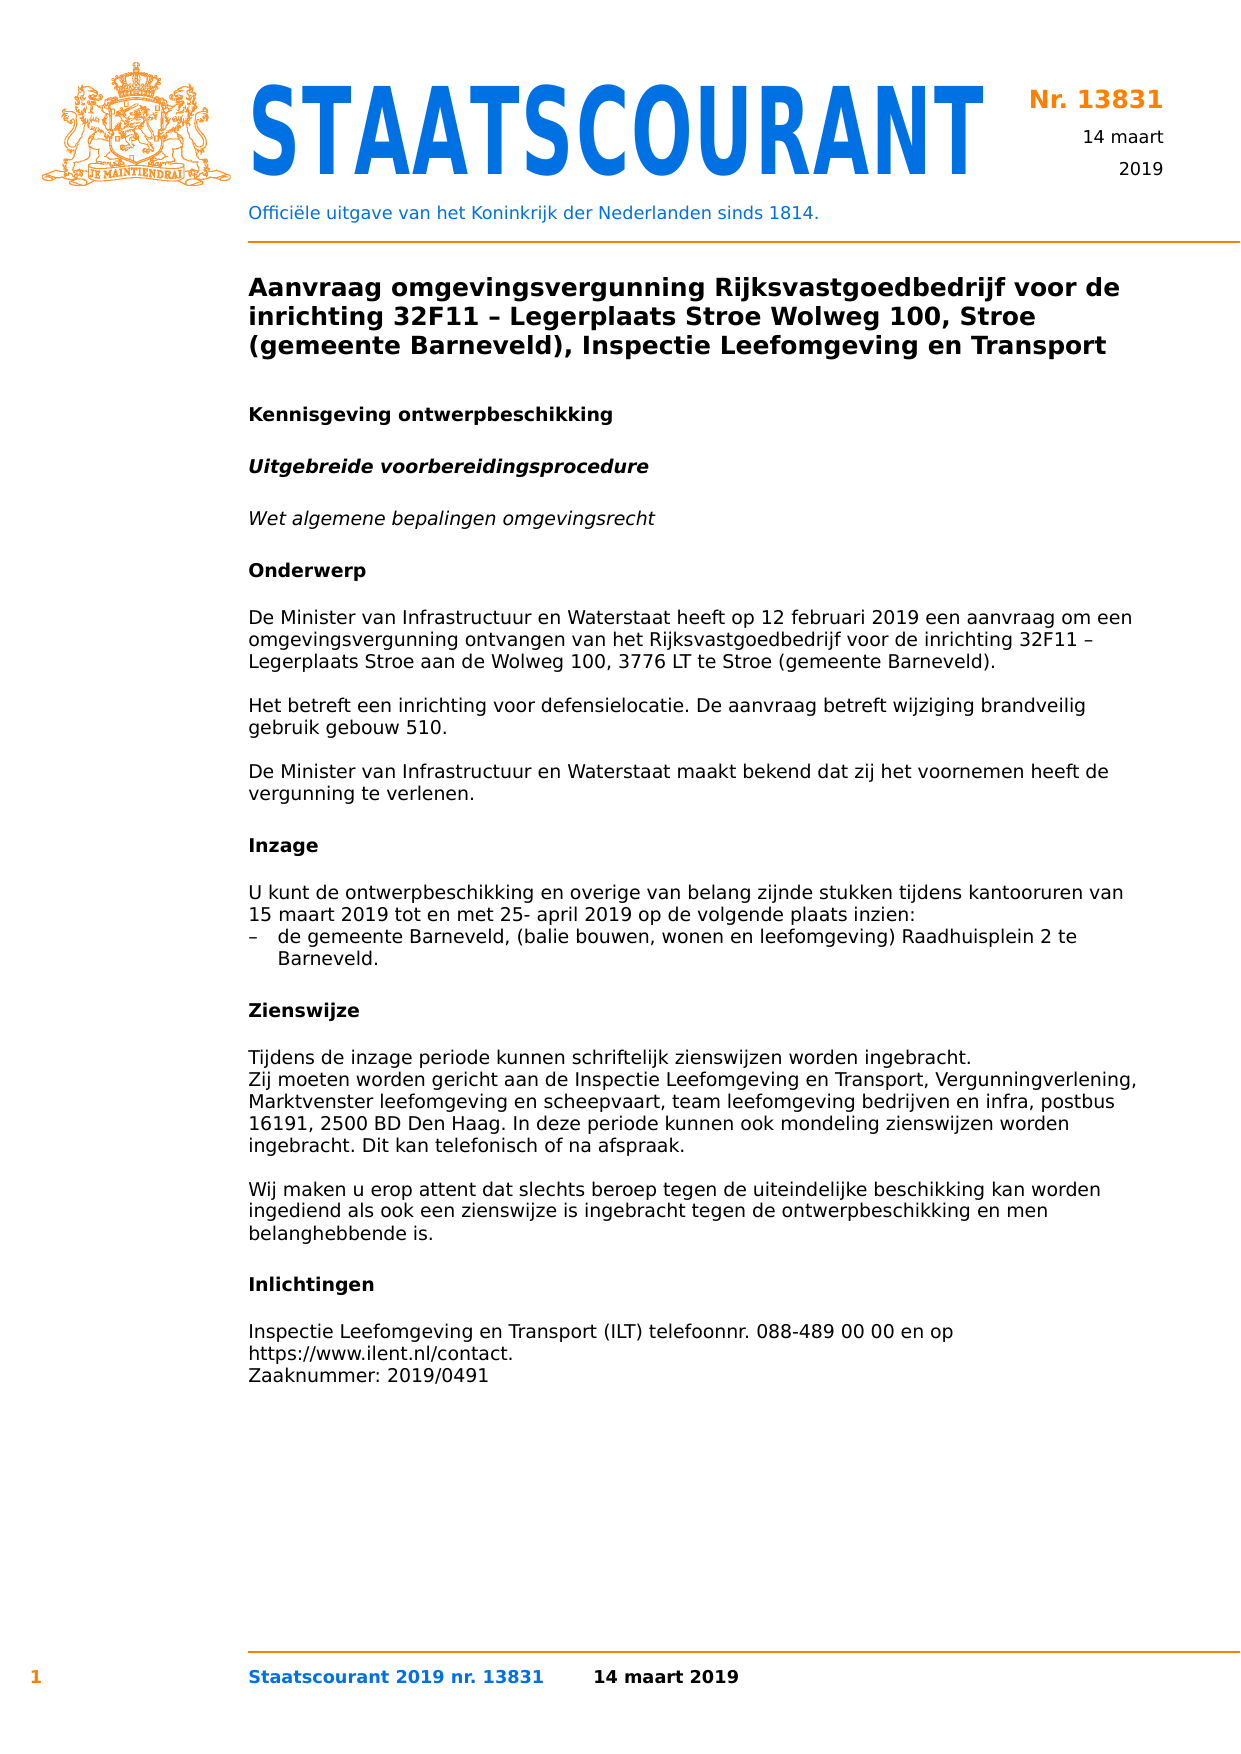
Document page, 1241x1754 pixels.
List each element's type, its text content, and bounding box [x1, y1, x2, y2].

subtitle Zienswijze [248, 1000, 1163, 1022]
text – de gemeente Barneveld, (balie bouwen, wonen en leefomgeving) Raadhuisplein 2 te Barneveld. [248, 926, 1163, 970]
picture [41, 62, 231, 186]
text De Minister van Infrastructuur en Waterstaat maakt bekend dat zij het voornemen heeft de vergunning te verlenen. [248, 761, 1163, 805]
text Zaaknummer: 2019/0491 [248, 1365, 1163, 1387]
text U kunt de ontwerpbeschikking en overige van belang zijnde stukken tijdens kantooruren van 15 maart 2019 tot en met 25- april 2019 op de volgende plaats inzien: [248, 882, 1163, 926]
subtitle Onderwerp [248, 560, 1163, 582]
table_cell 14 maart [998, 121, 1240, 153]
text Tijdens de inzage periode kunnen schriftelijk zienswijzen worden ingebracht. [248, 1047, 1163, 1069]
table_cell 2019 [998, 153, 1240, 203]
table_header STAATSCOURANT [248, 62, 998, 203]
subtitle Inzage [248, 835, 1163, 857]
table_header [25, 62, 248, 241]
text Zij moeten worden gericht aan de Inspectie Leefomgeving en Transport, Vergunningverlening, Marktvenster leefomgeving en scheepvaart, team leefomgeving bedrijven en infra, postbus 16191, 2500 BD Den Haag. In deze periode kunnen ook mondeling zienswijzen worden ingebracht. Dit kan telefonisch of na afspraak. [248, 1069, 1163, 1157]
subtitle Kennisgeving ontwerpbeschikking [248, 404, 1163, 426]
text Het betreft een inrichting voor defensielocatie. De aanvraag betreft wijziging brandveilig gebruik gebouw 510. [248, 695, 1163, 739]
table_cell Officiële uitgave van het Koninkrijk der Nederlanden sinds 1814. [248, 203, 1240, 241]
subtitle Wet algemene bepalingen omgevingsrecht [248, 508, 1163, 530]
subtitle Aanvraag omgevingsvergunning Rijksvastgoedbedrijf voor de inrichting 32F11 – Legerplaats Stroe Wolweg 100, Stroe (gemeente Barneveld), Inspectie Leefomgeving en Transport [248, 273, 1163, 361]
text Inspectie Leefomgeving en Transport (ILT) telefoonnr. 088-489 00 00 en op https://www.ilent.nl/contact. [248, 1321, 1163, 1365]
text Wij maken u erop attent dat slechts beroep tegen de uiteindelijke beschikking kan worden ingediend als ook een zienswijze is ingebracht tegen de ontwerpbeschikking en men belanghebbende is. [248, 1178, 1163, 1244]
subtitle Inlichtingen [248, 1274, 1163, 1296]
subtitle Uitgebreide voorbereidingsprocedure [248, 456, 1163, 478]
table_header Nr. 13831 [998, 62, 1240, 121]
text De Minister van Infrastructuur en Waterstaat heeft op 12 februari 2019 een aanvraag om een omgevingsvergunning ontvangen van het Rijksvastgoedbedrijf voor de inrichting 32F11 – Legerplaats Stroe aan de Wolweg 100, 3776 LT te Stroe (gemeente Barneveld). [248, 607, 1163, 673]
